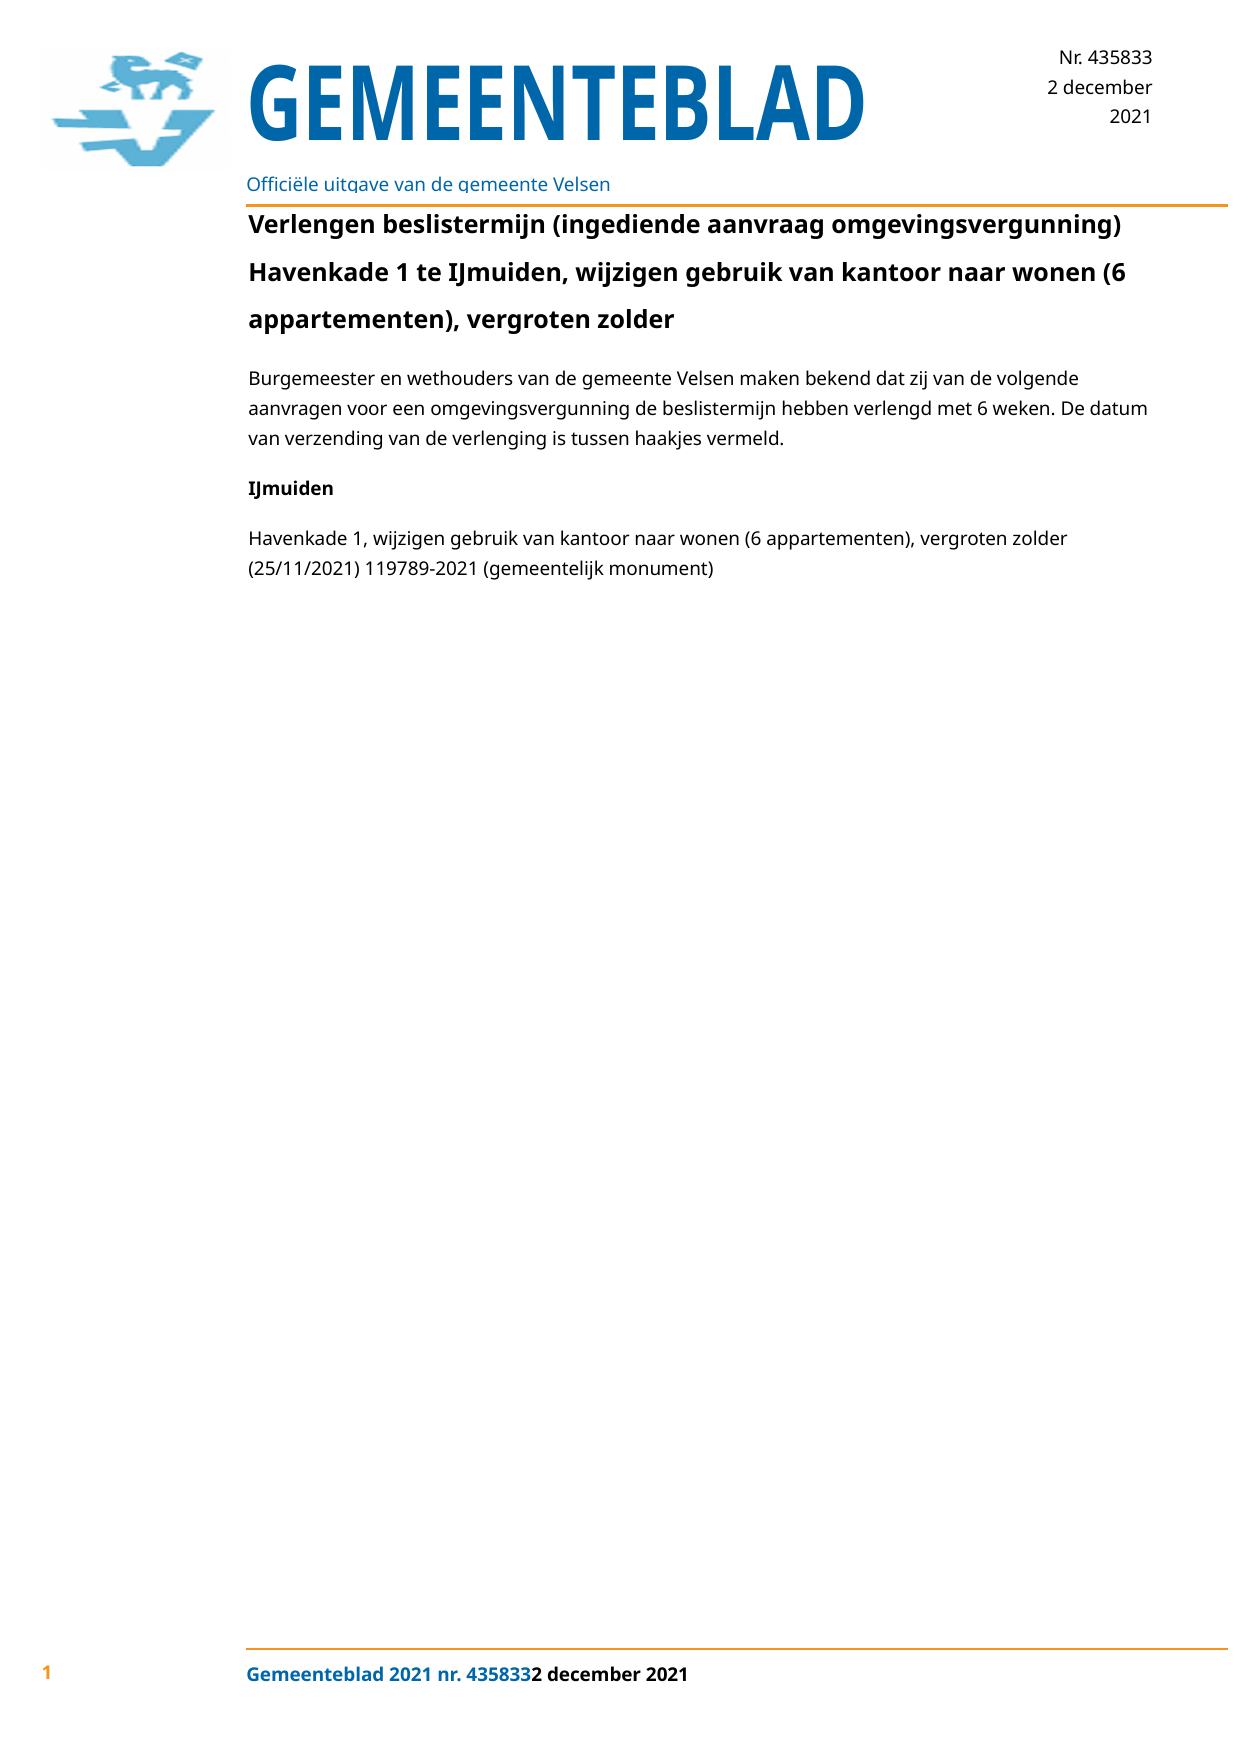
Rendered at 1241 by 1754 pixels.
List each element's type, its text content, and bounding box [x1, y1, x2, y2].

picture [41, 47, 231, 172]
text Verlengen beslistermijn (ingediende aanvraag omgevingsvergunning) Havenkade 1 te IJmuiden, wijzigen gebruik van kantoor naar wonen (6 appartementen), vergroten zolder [248, 207, 1152, 336]
text Burgemeester en wethouders van de gemeente Velsen maken bekend dat zij van de volgende aanvragen voor een omgevingsvergunning de beslistermijn hebben verlengd met 6 weken. De datum van verzending van de verlenging is tussen haakjes vermeld. [248, 366, 1152, 450]
text IJmuiden [248, 475, 1152, 501]
text Havenkade 1, wijzigen gebruik van kantoor naar wonen (6 appartementen), vergroten zolder (25/11/2021) 119789-2021 (gemeentelijk monument) [248, 526, 1152, 581]
